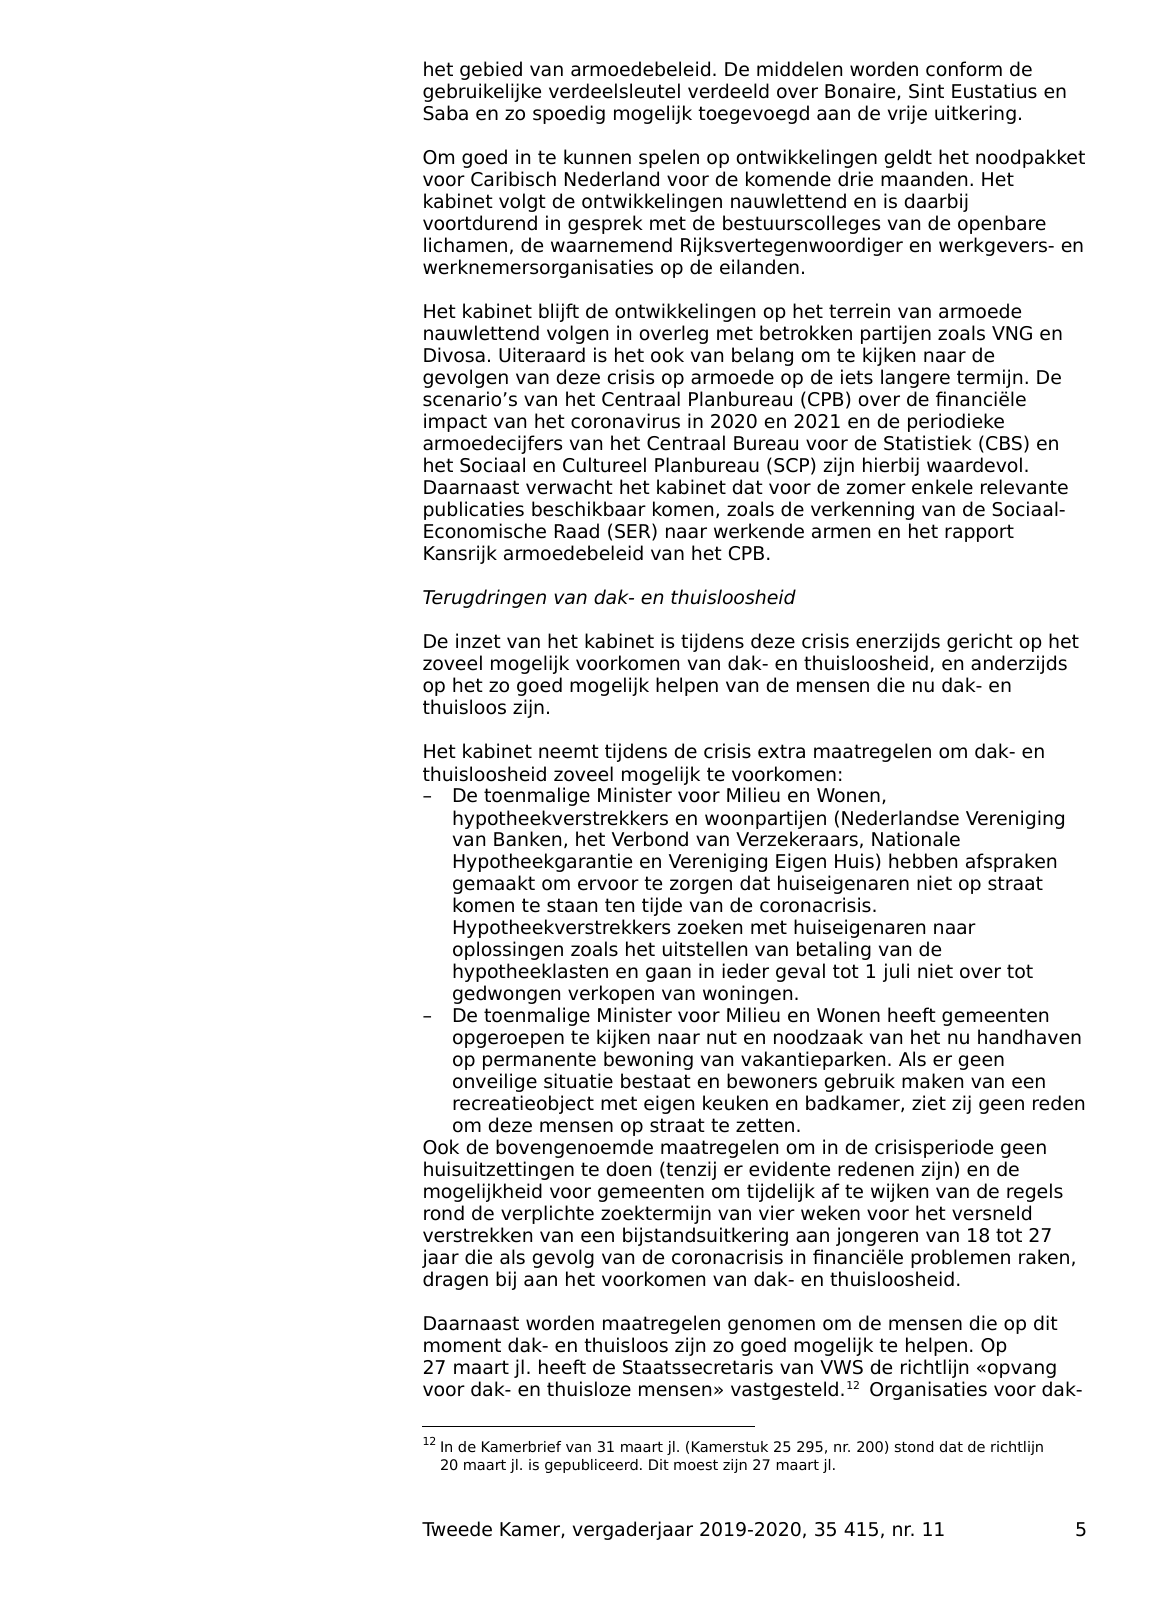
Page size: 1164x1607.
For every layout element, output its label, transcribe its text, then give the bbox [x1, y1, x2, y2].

text Om goed in te kunnen spelen op ontwikkelingen geldt het noodpakket voor Caribisch Nederland voor de komende drie maanden. Het kabinet volgt de ontwikkelingen nauwlettend en is daarbij voortdurend in gesprek met de bestuurscolleges van de openbare lichamen, de waarnemend Rijksvertegenwoordiger en werkgevers- en werknemersorganisaties op de eilanden. [422, 147, 1087, 279]
text het gebied van armoedebeleid. De middelen worden conform de gebruikelijke verdeelsleutel verdeeld over Bonaire, Sint Eustatius en Saba en zo spoedig mogelijk toegevoegd aan de vrije uitkering. [422, 59, 1087, 125]
text Het kabinet blijft de ontwikkelingen op het terrein van armoede nauwlettend volgen in overleg met betrokken partijen zoals VNG en Divosa. Uiteraard is het ook van belang om te kijken naar de gevolgen van deze crisis op armoede op de iets langere termijn. De scenario’s van het Centraal Planbureau (CPB) over de financiële impact van het coronavirus in 2020 en 2021 en de periodieke armoedecijfers van het Centraal Bureau voor de Statistiek (CBS) en het Sociaal en Cultureel Planbureau (SCP) zijn hierbij waardevol. Daarnaast verwacht het kabinet dat voor de zomer enkele relevante publicaties beschikbaar komen, zoals de verkenning van de Sociaal-Economische Raad (SER) naar werkende armen en het rapport Kansrijk armoedebeleid van het CPB. [422, 301, 1087, 565]
text – De toenmalige Minister voor Milieu en Wonen heeft gemeenten opgeroepen te kijken naar nut en noodzaak van het nu handhaven op permanente bewoning van vakantieparken. Als er geen onveilige situatie bestaat en bewoners gebruik maken van een recreatieobject met eigen keuken en badkamer, ziet zij geen reden om deze mensen op straat te zetten. [422, 1005, 1087, 1137]
text De inzet van het kabinet is tijdens deze crisis enerzijds gericht op het zoveel mogelijk voorkomen van dak- en thuisloosheid, en anderzijds op het zo goed mogelijk helpen van de mensen die nu dak- en thuisloos zijn. [422, 631, 1087, 719]
text Ook de bovengenoemde maatregelen om in de crisisperiode geen huisuitzettingen te doen (tenzij er evidente redenen zijn) en de mogelijkheid voor gemeenten om tijdelijk af te wijken van de regels rond de verplichte zoektermijn van vier weken voor het versneld verstrekken van een bijstandsuitkering aan jongeren van 18 tot 27 jaar die als gevolg van de coronacrisis in financiële problemen raken, dragen bij aan het voorkomen van dak- en thuisloosheid. [422, 1137, 1087, 1291]
text In de Kamerbrief van 31 maart jl. (Kamerstuk 25 295, nr. 200) stond dat de richtlijn 20 maart jl. is gepubliceerd. Dit moest zijn 27 maart jl. [422, 1435, 1087, 1474]
text Daarnaast worden maatregelen genomen om de mensen die op dit moment dak- en thuisloos zijn zo goed mogelijk te helpen. Op 27 maart jl. heeft de Staatssecretaris van VWS de richtlijn «opvang voor dak- en thuisloze mensen» vastgesteld. Organisaties voor dak- [422, 1313, 1087, 1401]
text Het kabinet neemt tijdens de crisis extra maatregelen om dak- en thuisloosheid zoveel mogelijk te voorkomen: [422, 741, 1087, 785]
subtitle Terugdringen van dak- en thuisloosheid [422, 587, 1087, 609]
text – De toenmalige Minister voor Milieu en Wonen, hypotheekverstrekkers en woonpartijen (Nederlandse Vereniging van Banken, het Verbond van Verzekeraars, Nationale Hypotheekgarantie en Vereniging Eigen Huis) hebben afspraken gemaakt om ervoor te zorgen dat huiseigenaren niet op straat komen te staan ten tijde van de coronacrisis. Hypotheekverstrekkers zoeken met huiseigenaren naar oplossingen zoals het uitstellen van betaling van de hypotheeklasten en gaan in ieder geval tot 1 juli niet over tot gedwongen verkopen van woningen. [422, 785, 1087, 1005]
